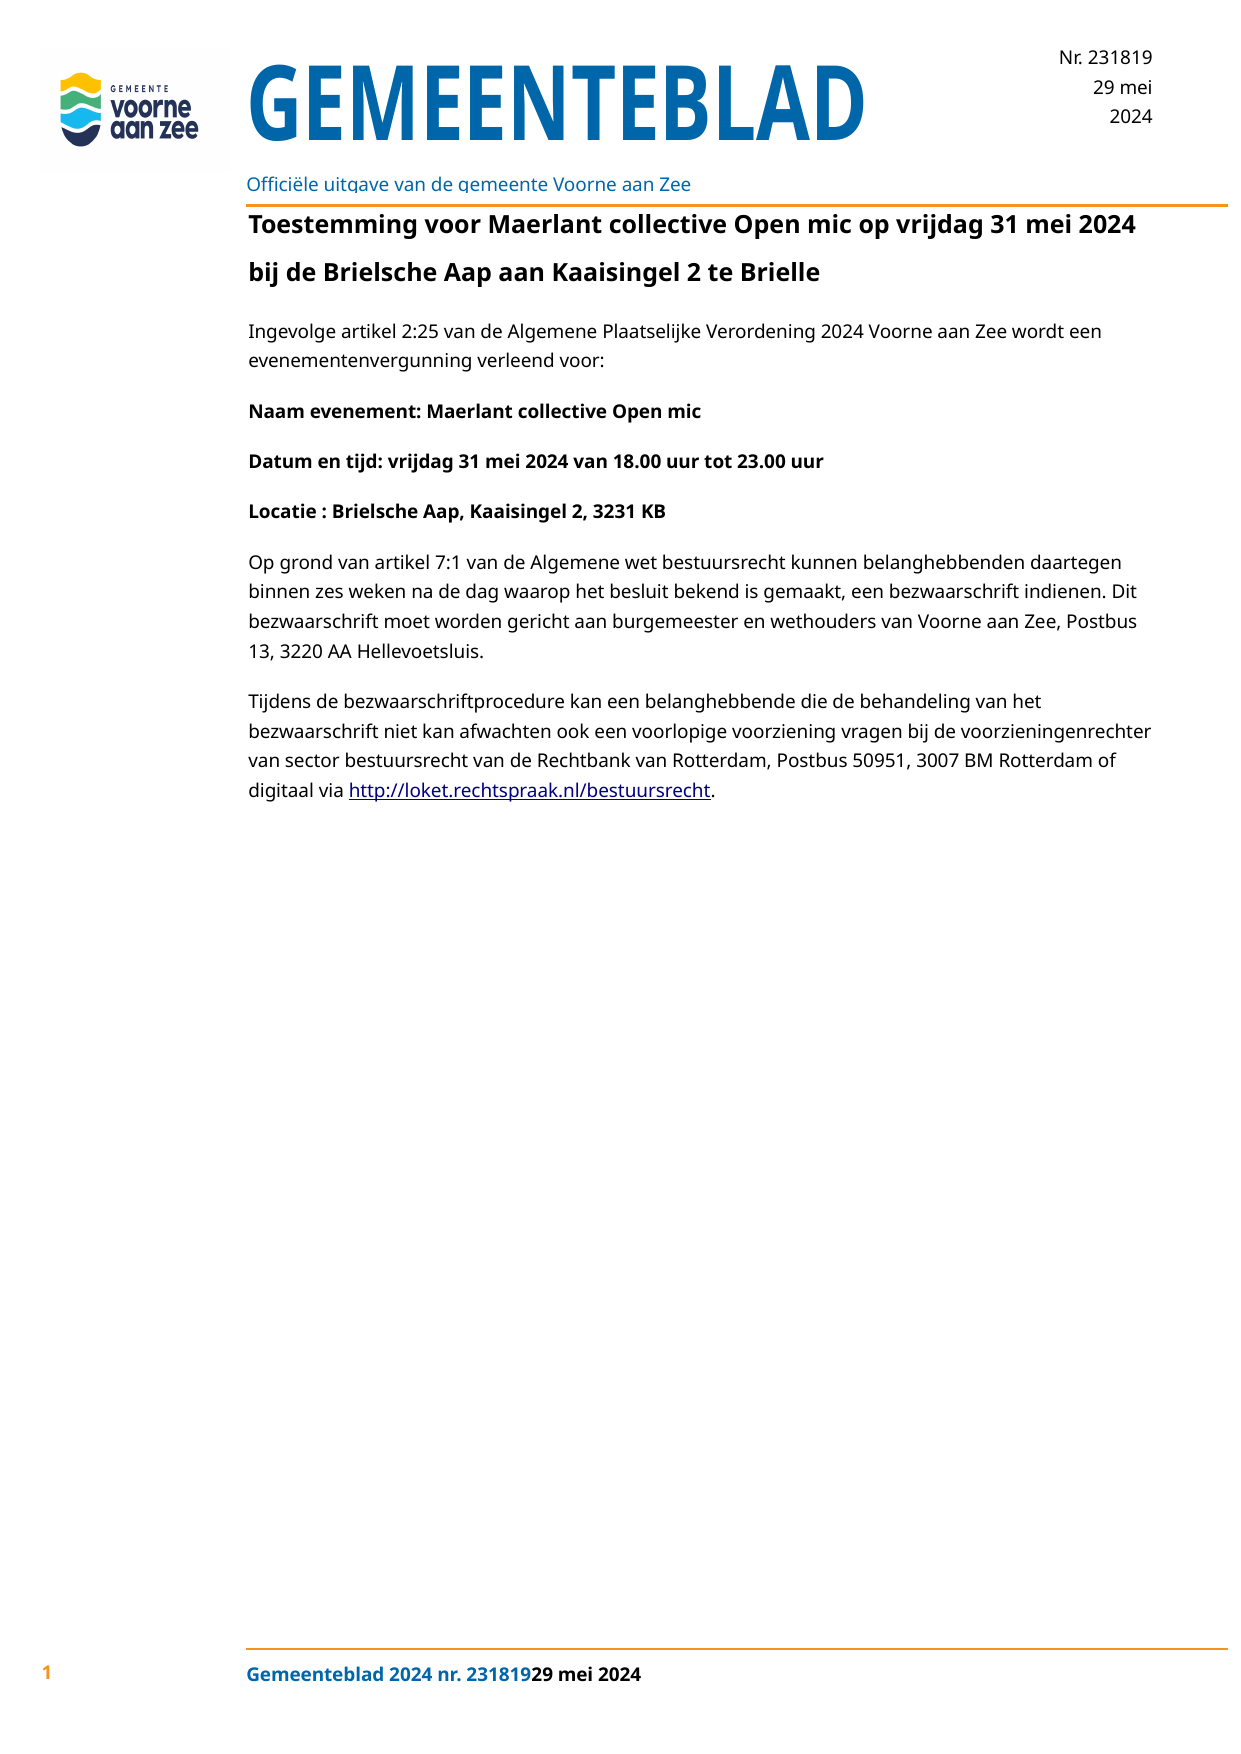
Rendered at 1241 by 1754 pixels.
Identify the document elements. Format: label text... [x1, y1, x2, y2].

text Datum en tijd: vrijdag 31 mei 2024 van 18.00 uur tot 23.00 uur [248, 448, 1152, 474]
text Op grond van artikel 7:1 van de Algemene wet bestuursrecht kunnen belanghebbenden daartegen binnen zes weken na de dag waarop het besluit bekend is gemaakt, een bezwaarschrift indienen. Dit bezwaarschrift moet worden gericht aan burgemeester en wethouders van Voorne aan Zee, Postbus 13, 3220 AA Hellevoetsluis. [248, 549, 1152, 664]
text Ingevolge artikel 2:25 van de Algemene Plaatselijke Verordening 2024 Voorne aan Zee wordt een evenementenvergunning verleend voor: [248, 318, 1152, 373]
picture [41, 47, 231, 172]
text Locatie : Brielsche Aap, Kaaisingel 2, 3231 KB [248, 499, 1152, 524]
text Naam evenement: Maerlant collective Open mic [248, 398, 1152, 424]
text Tijdens de bezwaarschriftprocedure kan een belanghebbende die de behandeling van het bezwaarschrift niet kan afwachten ook een voorlopige voorziening vragen bij de voorzieningenrechter van sector bestuursrecht van de Rechtbank van Rotterdam, Postbus 50951, 3007 BM Rotterdam of digitaal via http://loket.rechtspraak.nl/bestuursrecht. [248, 688, 1152, 803]
text Toestemming voor Maerlant collective Open mic op vrijdag 31 mei 2024 bij de Brielsche Aap aan Kaaisingel 2 te Brielle [248, 207, 1152, 288]
